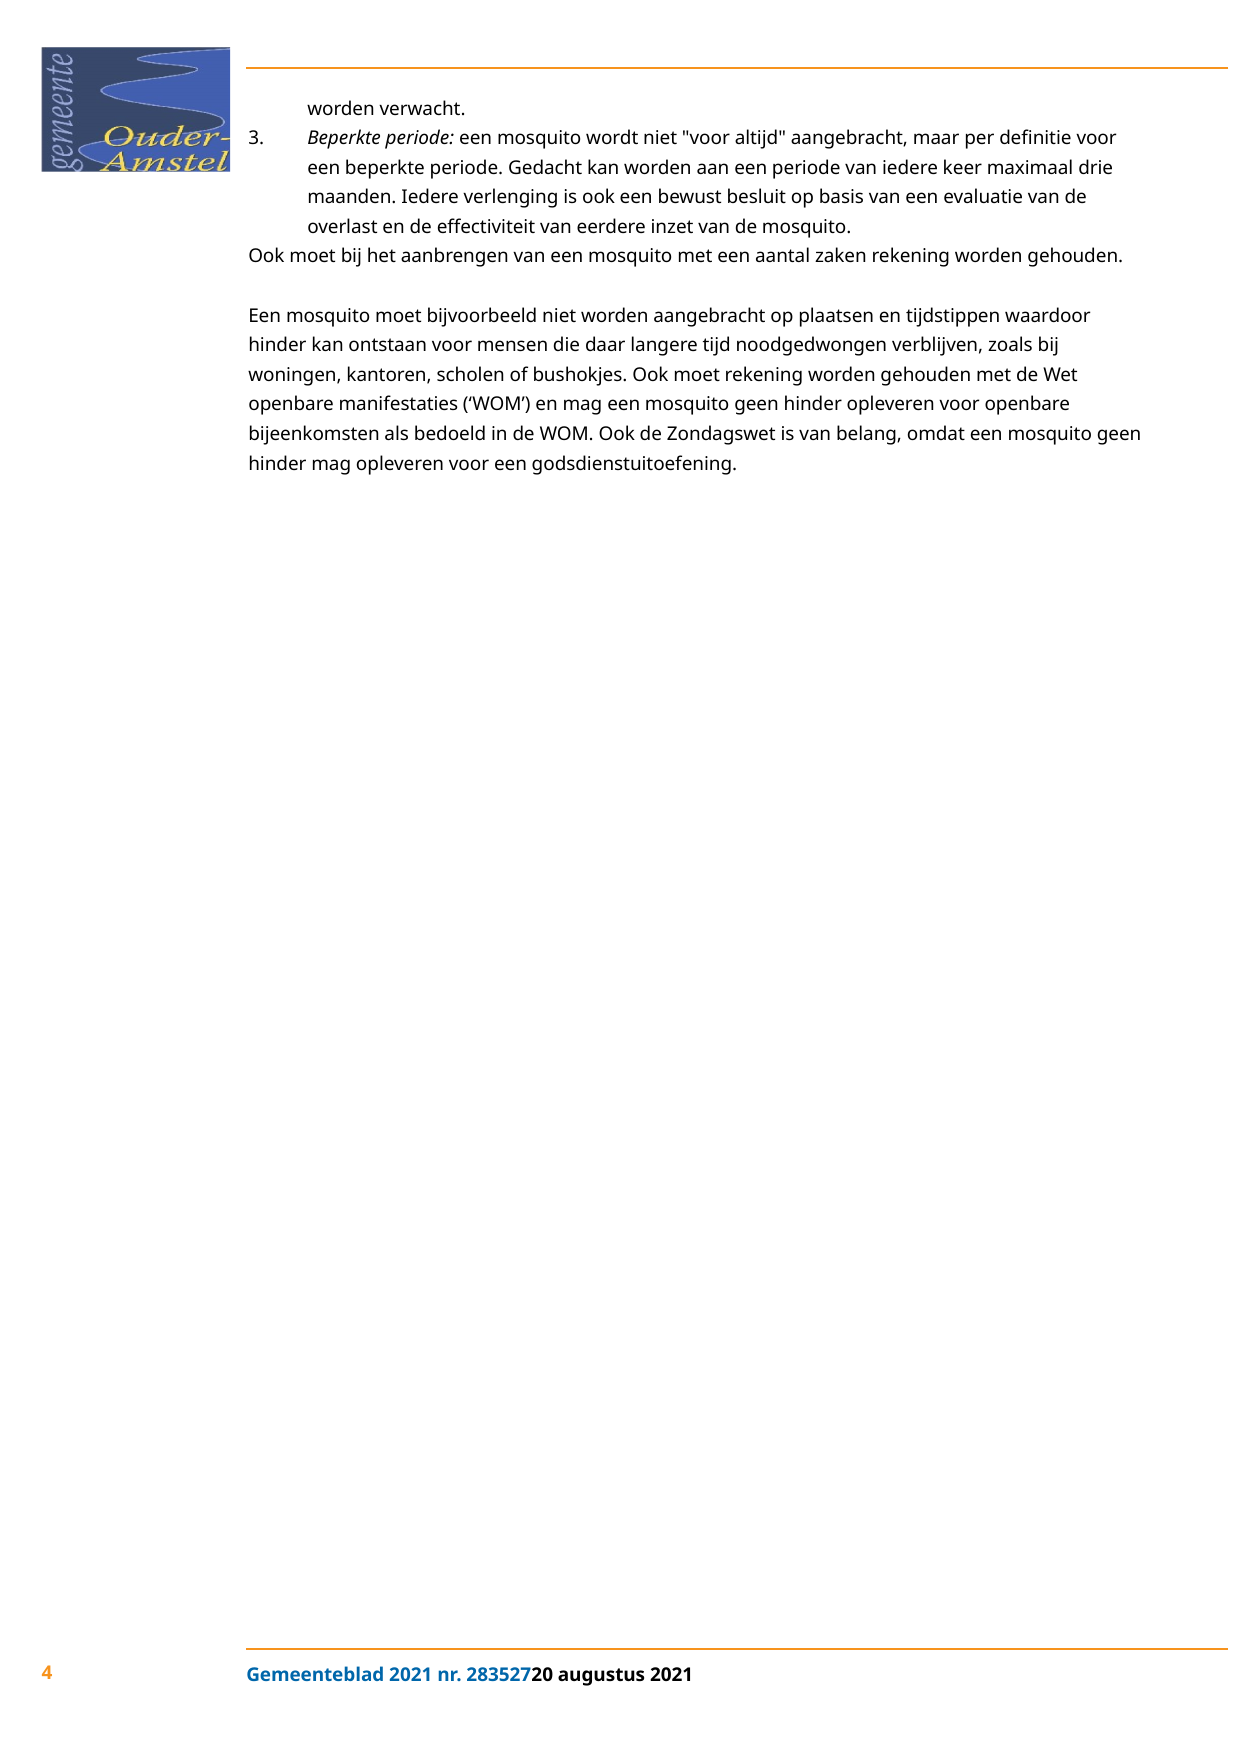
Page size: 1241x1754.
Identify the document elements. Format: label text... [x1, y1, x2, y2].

text Ook moet bij het aanbrengen van een mosquito met een aantal zaken rekening worden gehouden. [248, 243, 1152, 268]
picture [41, 47, 231, 172]
text Een mosquito moet bijvoorbeeld niet worden aangebracht op plaatsen en tijdstippen waardoor hinder kan ontstaan voor mensen die daar langere tijd noodgedwongen verblijven, zoals bij woningen, kantoren, scholen of bushokjes. Ook moet rekening worden gehouden met de Wet openbare manifestaties (‘WOM’) en mag een mosquito geen hinder opleveren voor openbare bijeenkomsten als bedoeld in de WOM. Ook de Zondagswet is van belang, omdat een mosquito geen hinder mag opleveren voor een godsdienstuitoefening. [248, 302, 1152, 476]
list Beperkte periode: een mosquito wordt niet "voor altijd" aangebracht, maar per definitie voor een beperkte periode. Gedacht kan worden aan een periode van iedere keer maximaal drie maanden. Iedere verlenging is ook een bewust besluit op basis van een evaluatie van de overlast en de effectiviteit van eerdere inzet van de mosquito. [248, 124, 1152, 239]
list worden verwacht. [248, 95, 1152, 121]
